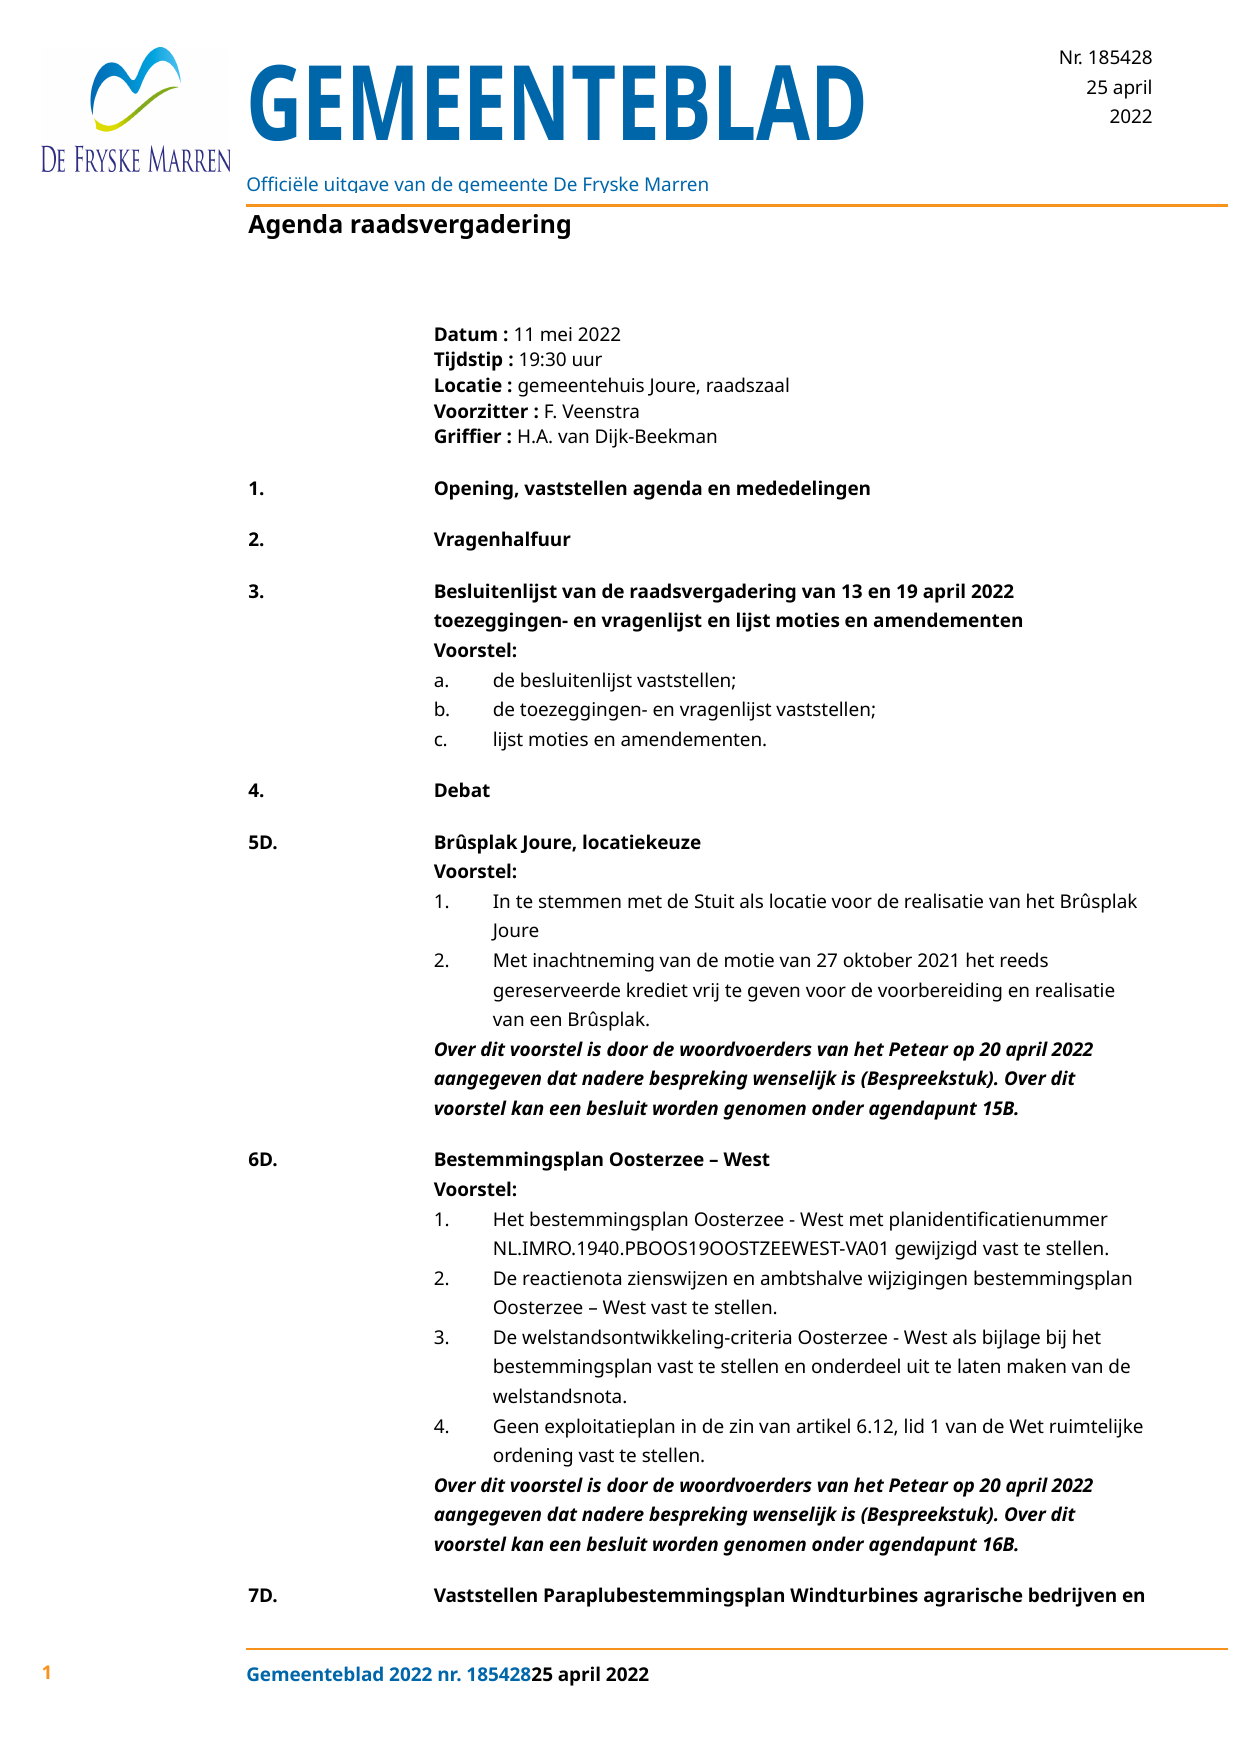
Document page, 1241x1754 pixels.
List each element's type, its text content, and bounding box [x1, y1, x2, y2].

table_cell [434, 553, 1152, 578]
table_cell Besluitenlijst van de raadsvergadering van 13 en 19 april 2022 toezeggingen- en vragenlijst en lijst moties en amendementen Voorstel: de besluitenlijst vaststellen; de toezeggingen- en vragenlijst vaststellen; lijst moties en amendementen. [434, 578, 1152, 752]
table_cell Tijdstip : 19:30 uur [434, 347, 1152, 372]
table_cell [434, 1121, 1152, 1147]
table_cell [248, 372, 433, 398]
table_cell 7D. [248, 1583, 433, 1608]
table_cell 4. [248, 778, 433, 803]
table_cell [434, 752, 1152, 777]
table_cell [248, 1557, 433, 1583]
table_cell Brûsplak Joure, locatiekeuze Voorstel: In te stemmen met de Stuit als locatie voor de realisatie van het Brûsplak Joure Met inachtneming van de motie van 27 oktober 2021 het reeds gereserveerde krediet vrij te geven voor de voorbereiding en realisatie van een Brûsplak. Over dit voorstel is door de woordvoerders van het Petear op 20 april 2022 aangegeven dat nadere bespreking wenselijk is (Bespreekstuk). Over dit voorstel kan een besluit worden genomen onder agendapunt 15B. [434, 829, 1152, 1121]
table_cell Vaststellen Paraplubestemmingsplan Windturbines agrarische bedrijven en [434, 1583, 1152, 1608]
table_cell Debat [434, 778, 1152, 803]
table_cell 3. [248, 578, 433, 752]
table_cell [248, 553, 433, 578]
table_cell 2. [248, 527, 433, 552]
table_header Datum : 11 mei 2022 [434, 321, 1152, 347]
table_cell Vragenhalfuur [434, 527, 1152, 552]
table_cell 6D. [248, 1147, 433, 1557]
table_cell [248, 424, 433, 449]
table_cell [248, 347, 433, 372]
table_cell Locatie : gemeentehuis Joure, raadszaal [434, 372, 1152, 398]
table_cell 5D. [248, 829, 433, 1121]
table_cell 1. [248, 475, 433, 501]
table_cell [248, 752, 433, 777]
table_cell [434, 803, 1152, 829]
picture [41, 47, 231, 172]
table_header [248, 321, 433, 347]
table_cell [248, 501, 433, 527]
table_cell Bestemmingsplan Oosterzee – West Voorstel: Het bestemmingsplan Oosterzee - West met planidentificatienummer NL.IMRO.1940.PBOOS19OOSTZEEWEST-VA01 gewijzigd vast te stellen. De reactienota zienswijzen en ambtshalve wijzigingen bestemmingsplan Oosterzee – West vast te stellen. De welstandsontwikkeling-criteria Oosterzee - West als bijlage bij het bestemmingsplan vast te stellen en onderdeel uit te laten maken van de welstandsnota. Geen exploitatieplan in de zin van artikel 6.12, lid 1 van de Wet ruimtelijke ordening vast te stellen. Over dit voorstel is door de woordvoerders van het Petear op 20 april 2022 aangegeven dat nadere bespreking wenselijk is (Bespreekstuk). Over dit voorstel kan een besluit worden genomen onder agendapunt 16B. [434, 1147, 1152, 1557]
table_cell [248, 803, 433, 829]
table_cell Opening, vaststellen agenda en mededelingen [434, 475, 1152, 501]
table_cell [248, 1121, 433, 1147]
text Agenda raadsvergadering [248, 207, 1152, 241]
table_cell Griffier : H.A. van Dijk-Beekman [434, 424, 1152, 449]
table_cell [434, 1557, 1152, 1583]
table_cell [434, 450, 1152, 475]
table_cell [248, 450, 433, 475]
table_cell Voorzitter : F. Veenstra [434, 398, 1152, 424]
table_cell [434, 501, 1152, 527]
table_cell [248, 398, 433, 424]
